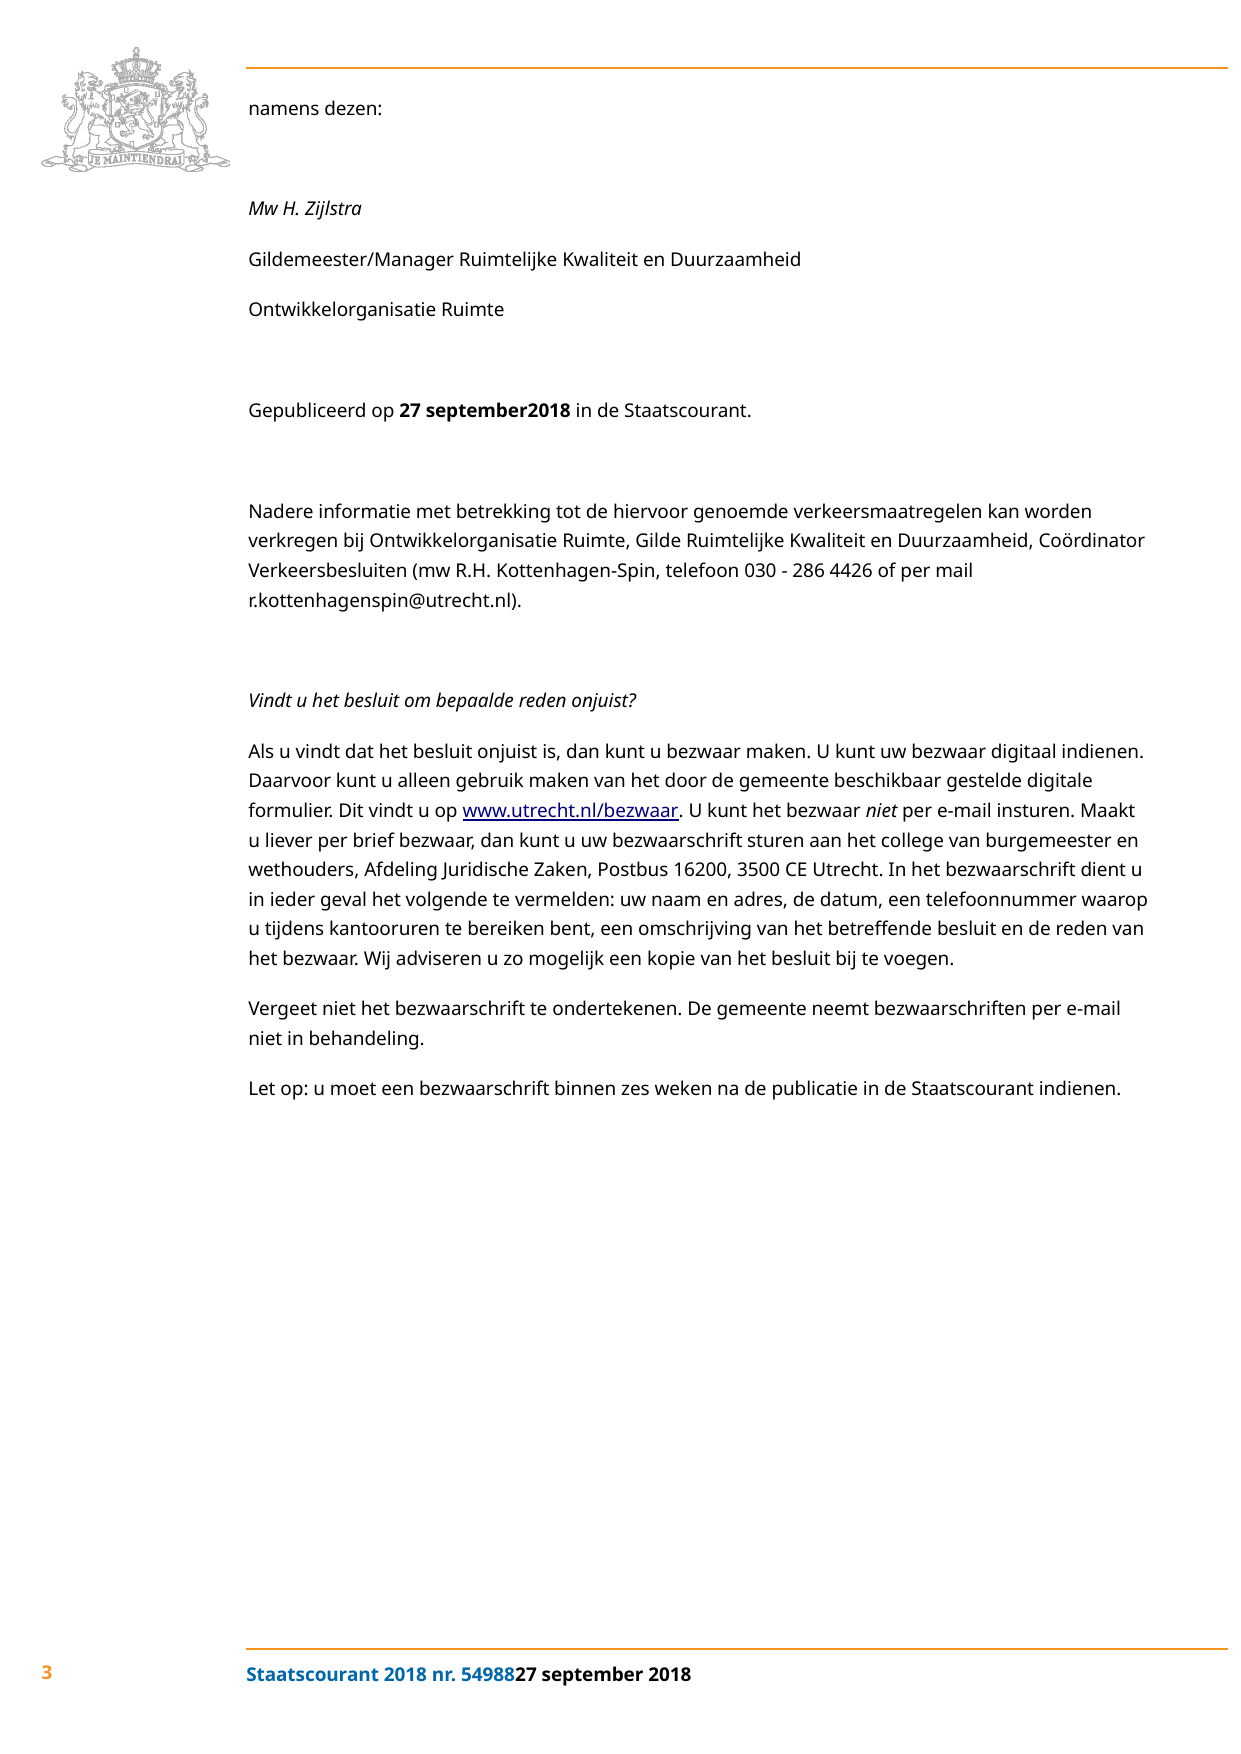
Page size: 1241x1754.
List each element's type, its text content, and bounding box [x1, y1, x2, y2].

text Vindt u het besluit om bepaalde reden onjuist? [248, 688, 1152, 713]
text Gepubliceerd op 27 september2018 in de Staatscourant. [248, 397, 1152, 423]
text Ontwikkelorganisatie Ruimte [248, 296, 1152, 322]
text Gildemeester/Manager Ruimtelijke Kwaliteit en Duurzaamheid [248, 246, 1152, 272]
text Mw H. Zijlstra [248, 196, 1152, 221]
text Vergeet niet het bezwaarschrift te ondertekenen. De gemeente neemt bezwaarschriften per e-mail niet in behandeling. [248, 996, 1152, 1051]
picture [41, 47, 231, 172]
text Nadere informatie met betrekking tot de hiervoor genoemde verkeersmaatregelen kan worden verkregen bij Ontwikkelorganisatie Ruimte, Gilde Ruimtelijke Kwaliteit en Duurzaamheid, Coördinator Verkeersbesluiten (mw R.H. Kottenhagen-Spin, telefoon 030 - 286 4426 of per mail r.kottenhagenspin@utrecht.nl). [248, 498, 1152, 613]
text Let op: u moet een bezwaarschrift binnen zes weken na de publicatie in de Staatscourant indienen. [248, 1076, 1152, 1101]
text Als u vindt dat het besluit onjuist is, dan kunt u bezwaar maken. U kunt uw bezwaar digitaal indienen. Daarvoor kunt u alleen gebruik maken van het door de gemeente beschikbaar gestelde digitale formulier. Dit vindt u op www.utrecht.nl/bezwaar. U kunt het bezwaar niet per e-mail insturen. Maakt u liever per brief bezwaar, dan kunt u uw bezwaarschrift sturen aan het college van burgemeester en wethouders, Afdeling Juridische Zaken, Postbus 16200, 3500 CE Utrecht. In het bezwaarschrift dient u in ieder geval het volgende te vermelden: uw naam en adres, de datum, een telefoonnummer waarop u tijdens kantooruren te bereiken bent, een omschrijving van het betreffende besluit en de reden van het bezwaar. Wij adviseren u zo mogelijk een kopie van het besluit bij te voegen. [248, 738, 1152, 971]
text namens dezen: [248, 95, 1152, 121]
